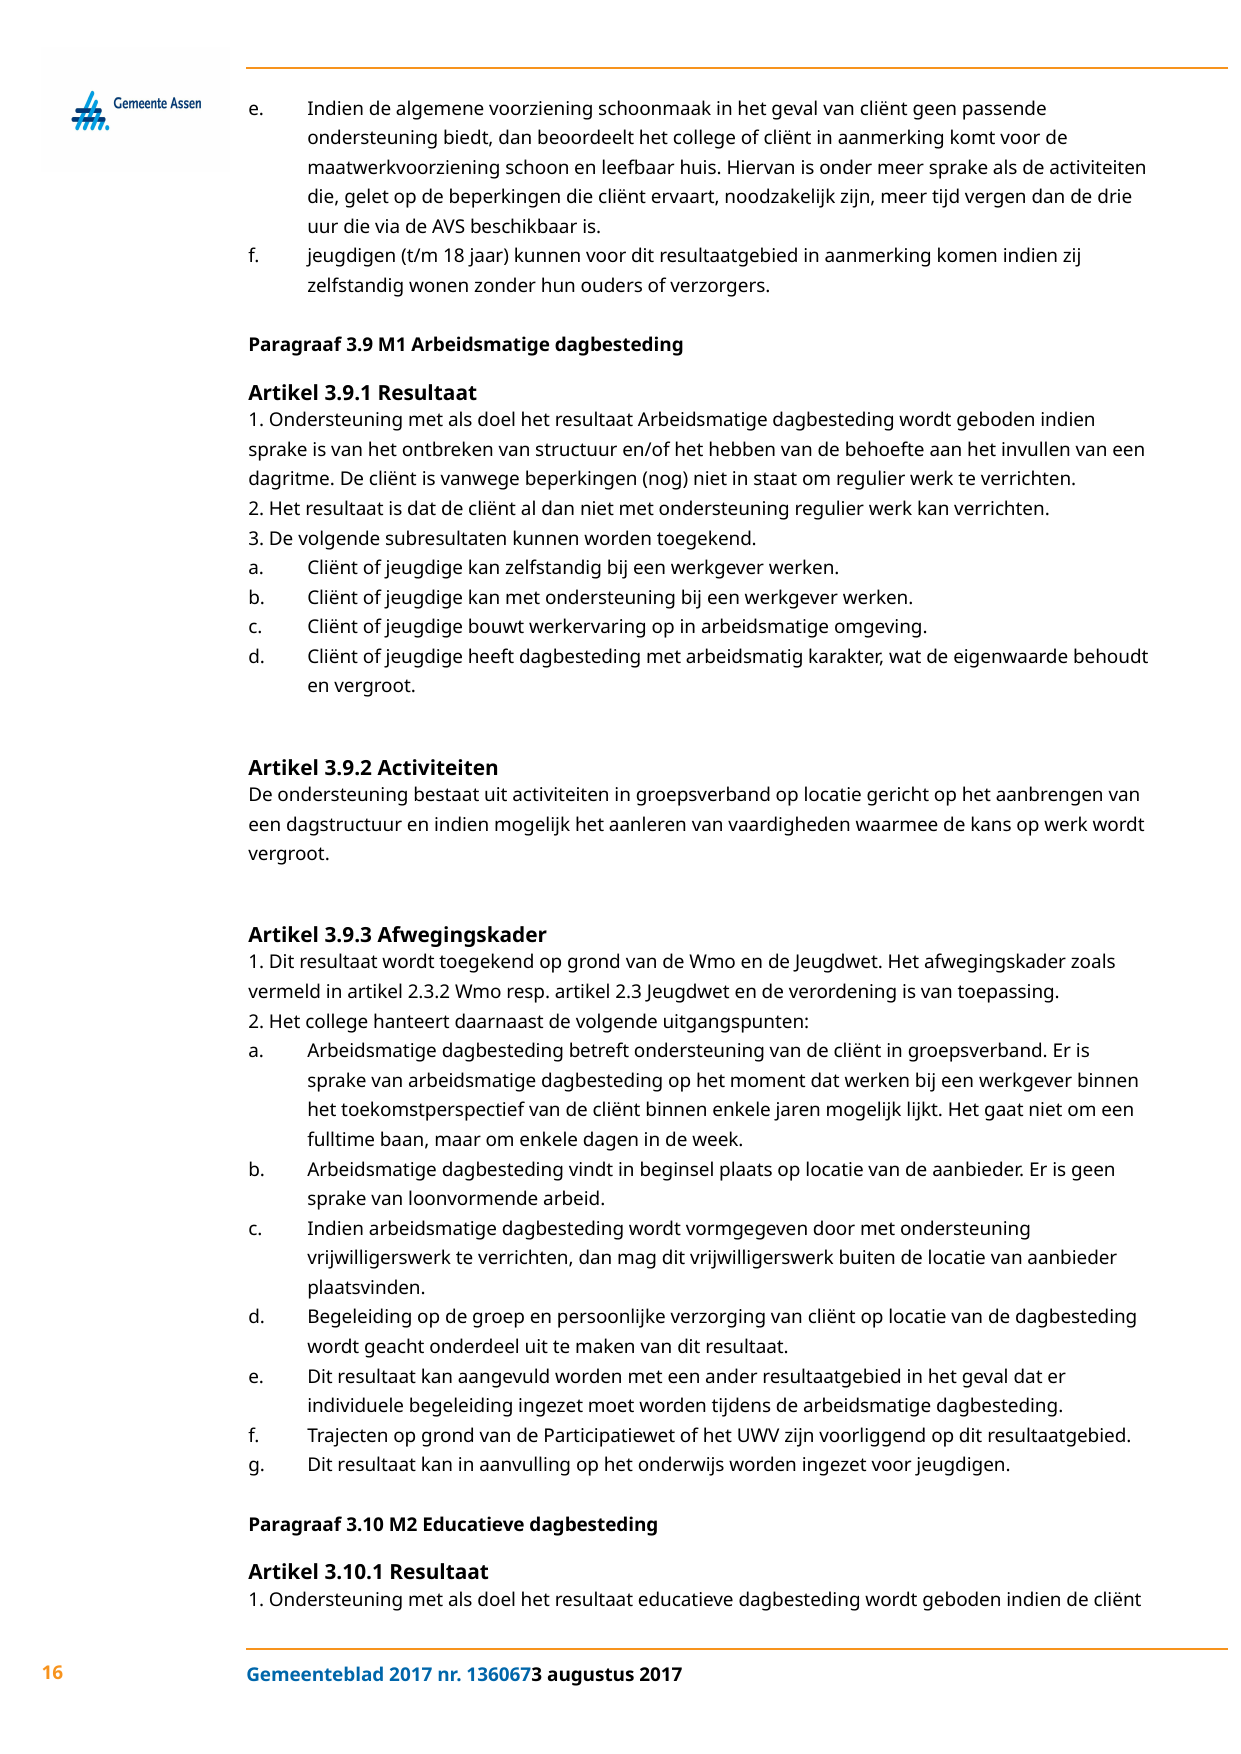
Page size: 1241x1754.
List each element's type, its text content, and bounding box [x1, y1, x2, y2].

list Arbeidsmatige dagbesteding vindt in beginsel plaats op locatie van de aanbieder. Er is geen sprake van loonvormende arbeid. [248, 1156, 1152, 1211]
list Begeleiding op de groep en persoonlijke verzorging van cliënt op locatie van de dagbesteding wordt geacht onderdeel uit te maken van dit resultaat. [248, 1304, 1152, 1359]
text Paragraaf 3.10 M2 Educatieve dagbesteding [248, 1511, 1152, 1537]
text Paragraaf 3.9 M1 Arbeidsmatige dagbesteding [248, 331, 1152, 357]
list Dit resultaat kan aangevuld worden met een ander resultaatgebied in het geval dat er individuele begeleiding ingezet moet worden tijdens de arbeidsmatige dagbesteding. [248, 1363, 1152, 1418]
list Trajecten op grond van de Participatiewet of het UWV zijn voorliggend op dit resultaatgebied. [248, 1422, 1152, 1448]
text De ondersteuning bestaat uit activiteiten in groepsverband op locatie gericht op het aanbrengen van een dagstructuur en indien mogelijk het aanleren van vaardigheden waarmee de kans op werk wordt vergroot. [248, 781, 1152, 866]
picture [41, 47, 231, 172]
list Cliënt of jeugdige heeft dagbesteding met arbeidsmatig karakter, wat de eigenwaarde behoudt en vergroot. [248, 643, 1152, 698]
text Artikel 3.10.1 Resultaat [248, 1557, 1152, 1586]
list Arbeidsmatige dagbesteding betreft ondersteuning van de cliënt in groepsverband. Er is sprake van arbeidsmatige dagbesteding op het moment dat werken bij een werkgever binnen het toekomstperspectief van de cliënt binnen enkele jaren mogelijk lijkt. Het gaat niet om een fulltime baan, maar om enkele dagen in de week. [248, 1037, 1152, 1152]
list jeugdigen (t/m 18 jaar) kunnen voor dit resultaatgebied in aanmerking komen indien zij zelfstandig wonen zonder hun ouders of verzorgers. [248, 243, 1152, 298]
list Indien de algemene voorziening schoonmaak in het geval van cliënt geen passende ondersteuning biedt, dan beoordeelt het college of cliënt in aanmerking komt voor de maatwerkvoorziening schoon en leefbaar huis. Hiervan is onder meer sprake als de activiteiten die, gelet op de beperkingen die cliënt ervaart, noodzakelijk zijn, meer tijd vergen dan de drie uur die via de AVS beschikbaar is. [248, 95, 1152, 239]
text 2. Het college hanteert daarnaast de volgende uitgangspunten: [248, 1008, 1152, 1034]
list Dit resultaat kan in aanvulling op het onderwijs worden ingezet voor jeugdigen. [248, 1452, 1152, 1477]
list Indien arbeidsmatige dagbesteding wordt vormgegeven door met ondersteuning vrijwilligerswerk te verrichten, dan mag dit vrijwilligerswerk buiten de locatie van aanbieder plaatsvinden. [248, 1215, 1152, 1300]
text Artikel 3.9.3 Afwegingskader [248, 920, 1152, 949]
list Cliënt of jeugdige kan zelfstandig bij een werkgever werken. [248, 554, 1152, 580]
list Cliënt of jeugdige kan met ondersteuning bij een werkgever werken. [248, 584, 1152, 610]
text 1. Dit resultaat wordt toegekend op grond van de Wmo en de Jeugdwet. Het afwegingskader zoals vermeld in artikel 2.3.2 Wmo resp. artikel 2.3 Jeugdwet en de verordening is van toepassing. [248, 949, 1152, 1004]
text 1. Ondersteuning met als doel het resultaat educatieve dagbesteding wordt geboden indien de cliënt [248, 1586, 1152, 1612]
text 3. De volgende subresultaten kunnen worden toegekend. [248, 525, 1152, 551]
text 2. Het resultaat is dat de cliënt al dan niet met ondersteuning regulier werk kan verrichten. [248, 495, 1152, 521]
list Cliënt of jeugdige bouwt werkervaring op in arbeidsmatige omgeving. [248, 613, 1152, 639]
text Artikel 3.9.2 Activiteiten [248, 753, 1152, 781]
text Artikel 3.9.1 Resultaat [248, 378, 1152, 406]
text 1. Ondersteuning met als doel het resultaat Arbeidsmatige dagbesteding wordt geboden indien sprake is van het ontbreken van structuur en/of het hebben van de behoefte aan het invullen van een dagritme. De cliënt is vanwege beperkingen (nog) niet in staat om regulier werk te verrichten. [248, 406, 1152, 491]
